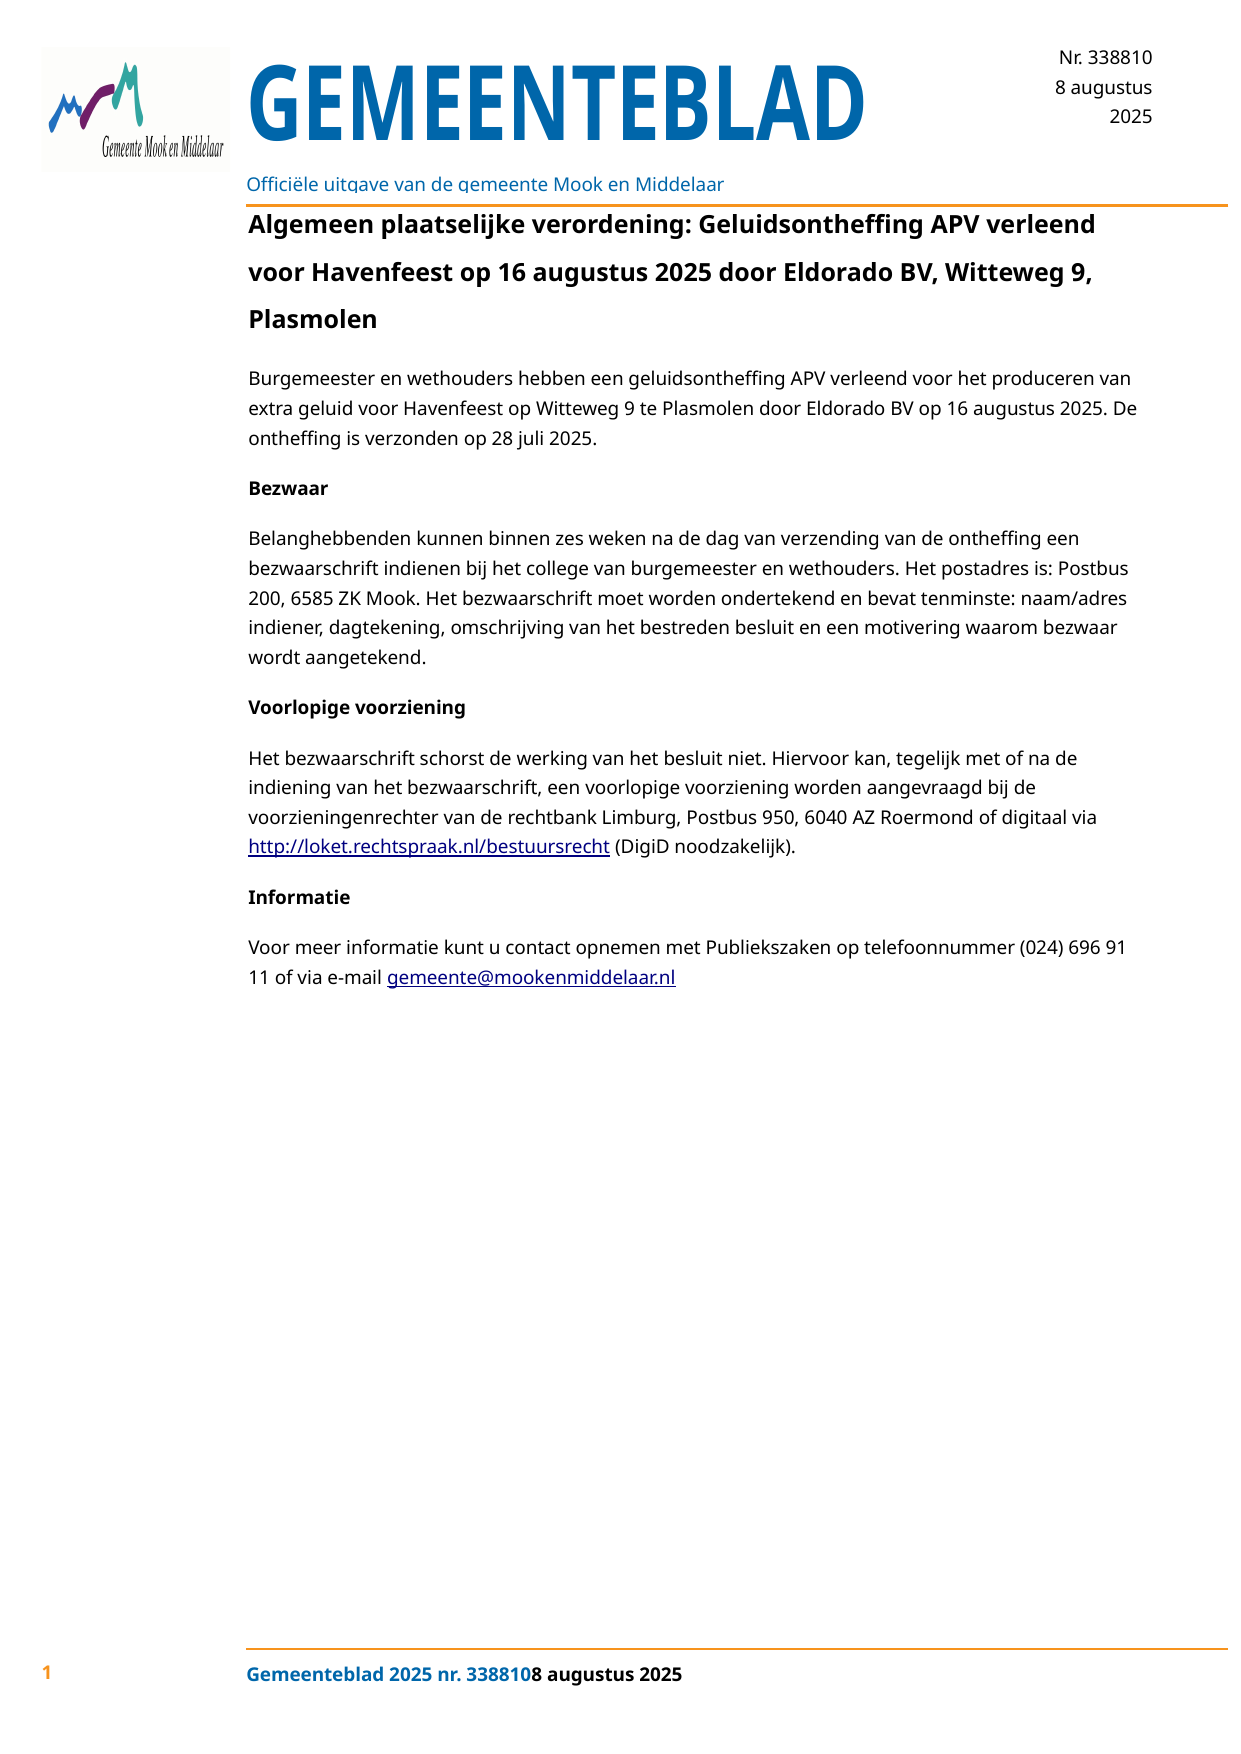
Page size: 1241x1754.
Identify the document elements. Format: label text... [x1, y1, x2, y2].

text Burgemeester en wethouders hebben een geluidsontheffing APV verleend voor het produceren van extra geluid voor Havenfeest op Witteweg 9 te Plasmolen door Eldorado BV op 16 augustus 2025. De ontheffing is verzonden op 28 juli 2025. [248, 366, 1152, 450]
text Belanghebbenden kunnen binnen zes weken na de dag van verzending van de ontheffing een bezwaarschrift indienen bij het college van burgemeester en wethouders. Het postadres is: Postbus 200, 6585 ZK Mook. Het bezwaarschrift moet worden ondertekend en bevat tenminste: naam/adres indiener, dagtekening, omschrijving van het bestreden besluit en een motivering waarom bezwaar wordt aangetekend. [248, 526, 1152, 669]
text Informatie [248, 884, 1152, 909]
text Het bezwaarschrift schorst de werking van het besluit niet. Hiervoor kan, tegelijk met of na de indiening van het bezwaarschrift, een voorlopige voorziening worden aangevraagd bij de voorzieningenrechter van de rechtbank Limburg, Postbus 950, 6040 AZ Roermond of digitaal via http://loket.rechtspraak.nl/bestuursrecht (DigiD noodzakelijk). [248, 745, 1152, 859]
text Voor meer informatie kunt u contact opnemen met Publiekszaken op telefoonnummer (024) 696 91 11 of via e-mail gemeente@mookenmiddelaar.nl [248, 934, 1152, 989]
text Algemeen plaatselijke verordening: Geluidsontheffing APV verleend voor Havenfeest op 16 augustus 2025 door Eldorado BV, Witteweg 9, Plasmolen [248, 207, 1152, 336]
text Bezwaar [248, 475, 1152, 501]
text Voorlopige voorziening [248, 694, 1152, 720]
picture [41, 47, 231, 172]
